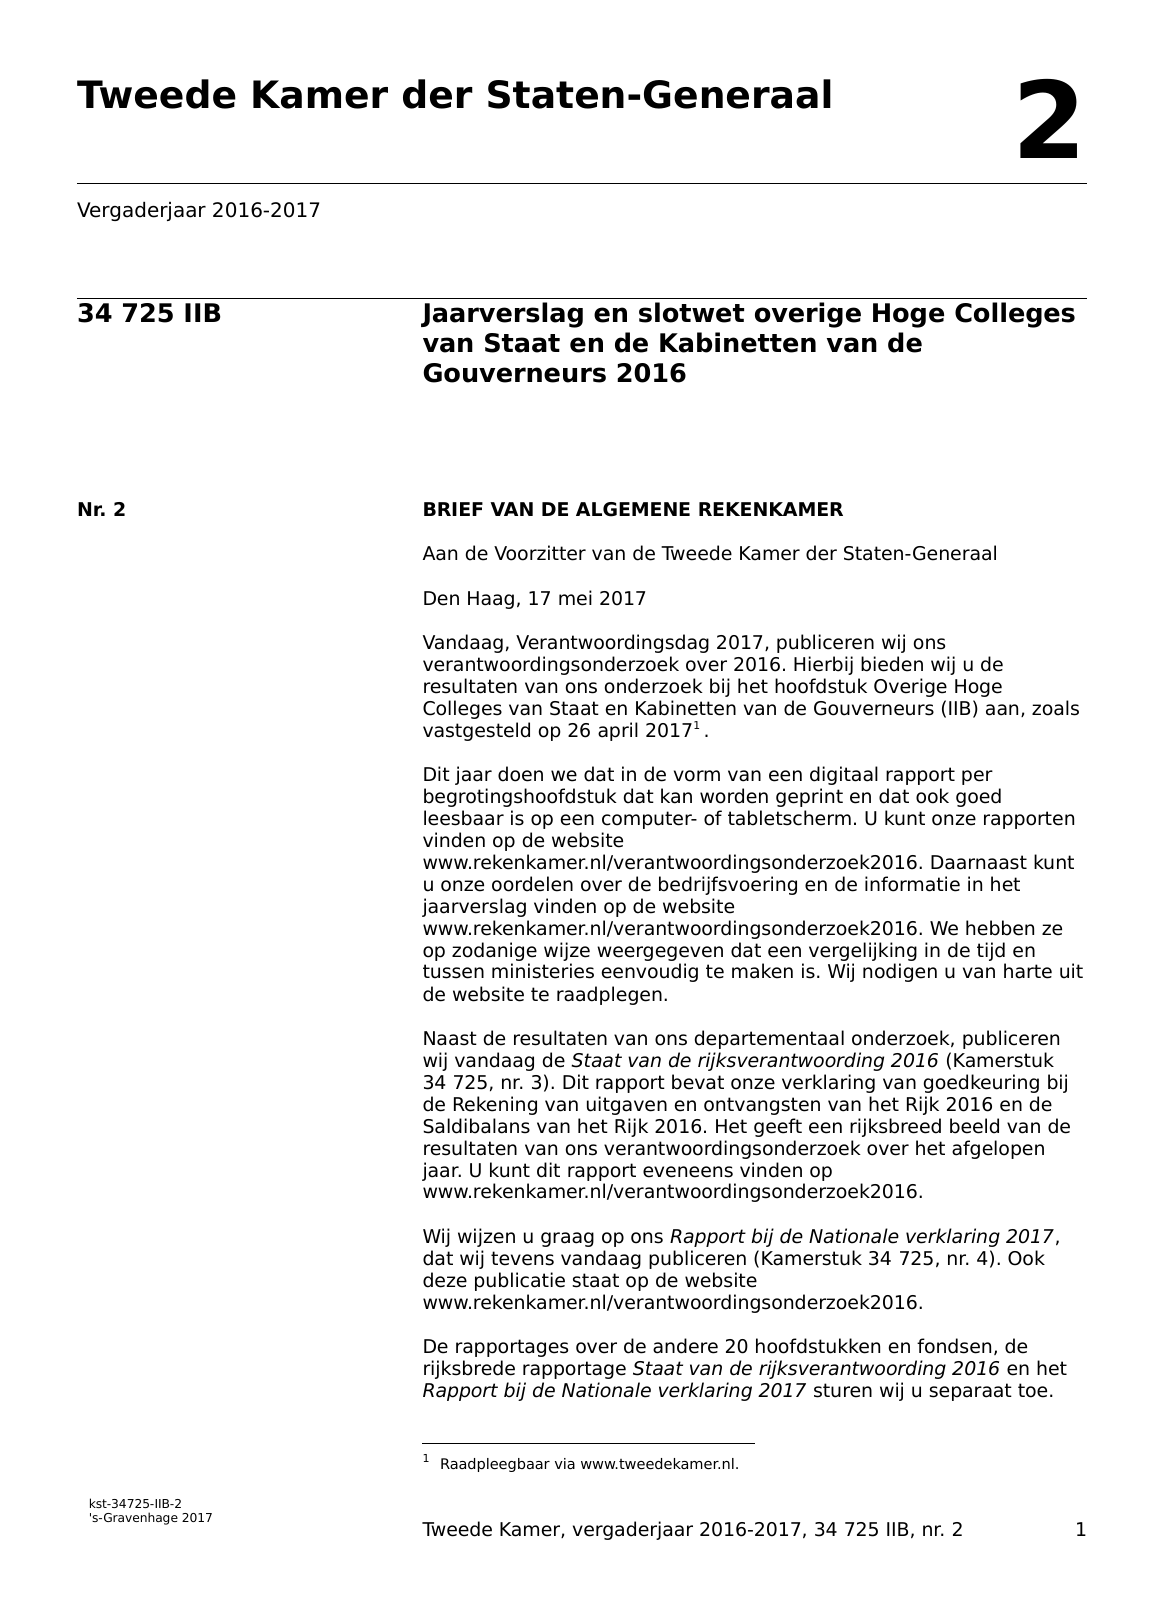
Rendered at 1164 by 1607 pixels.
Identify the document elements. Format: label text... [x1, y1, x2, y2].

text Aan de Voorzitter van de Tweede Kamer der Staten-Generaal [422, 543, 1087, 565]
table_header 2 [886, 59, 1087, 183]
subtitle Nr. 2 BRIEF VAN DE ALGEMENE REKENKAMER [77, 499, 1087, 521]
text 's-Gravenhage 2017 [88, 1511, 323, 1525]
table_cell Vergaderjaar 2016-2017 [77, 184, 1087, 298]
text kst-34725-IIB-2 [88, 1497, 323, 1511]
table_header Tweede Kamer der Staten-Generaal [77, 59, 886, 183]
text Naast de resultaten van ons departementaal onderzoek, publiceren wij vandaag de Staat van de rijksverantwoording 2016 (Kamerstuk 34 725, nr. 3). Dit rapport bevat onze verklaring van goedkeuring bij de Rekening van uitgaven en ontvangsten van het Rijk 2016 en de Saldibalans van het Rijk 2016. Het geeft een rijksbreed beeld van de resultaten van ons verantwoordingsonderzoek over het afgelopen jaar. U kunt dit rapport eveneens vinden op www.rekenkamer.nl/verantwoordingsonderzoek2016. [422, 1028, 1087, 1203]
text De rapportages over de andere 20 hoofdstukken en fondsen, de rijksbrede rapportage Staat van de rijksverantwoording 2016 en het Rapport bij de Nationale verklaring 2017 sturen wij u separaat toe. [422, 1336, 1087, 1402]
text Den Haag, 17 mei 2017 [422, 587, 1087, 609]
text Raadpleegbaar via www.tweedekamer.nl. [422, 1452, 1087, 1474]
text Vandaag, Verantwoordingsdag 2017, publiceren wij ons verantwoordingsonderzoek over 2016. Hierbij bieden wij u de resultaten van ons onderzoek bij het hoofdstuk Overige Hoge Colleges van Staat en Kabinetten van de Gouverneurs (IIB) aan, zoals vastgesteld op 26 april 2017. [422, 632, 1087, 741]
text Dit jaar doen we dat in de vorm van een digitaal rapport per begrotingshoofdstuk dat kan worden geprint en dat ook goed leesbaar is op een computer- of tabletscherm. U kunt onze rapporten vinden op de website www.rekenkamer.nl/verantwoordingsonderzoek2016. Daarnaast kunt u onze oordelen over de bedrijfsvoering en de informatie in het jaarverslag vinden op de website www.rekenkamer.nl/verantwoordingsonderzoek2016. We hebben ze op zodanige wijze weergegeven dat een vergelijking in de tijd en tussen ministeries eenvoudig te maken is. Wij nodigen u van harte uit de website te raadplegen. [422, 764, 1087, 1005]
text Wij wijzen u graag op ons Rapport bij de Nationale verklaring 2017, dat wij tevens vandaag publiceren (Kamerstuk 34 725, nr. 4). Ook deze publicatie staat op de website www.rekenkamer.nl/verantwoordingsonderzoek2016. [422, 1226, 1087, 1313]
subtitle 34 725 IIB Jaarverslag en slotwet overige Hoge Colleges van Staat en de Kabinetten van de Gouverneurs 2016 [77, 299, 1087, 388]
